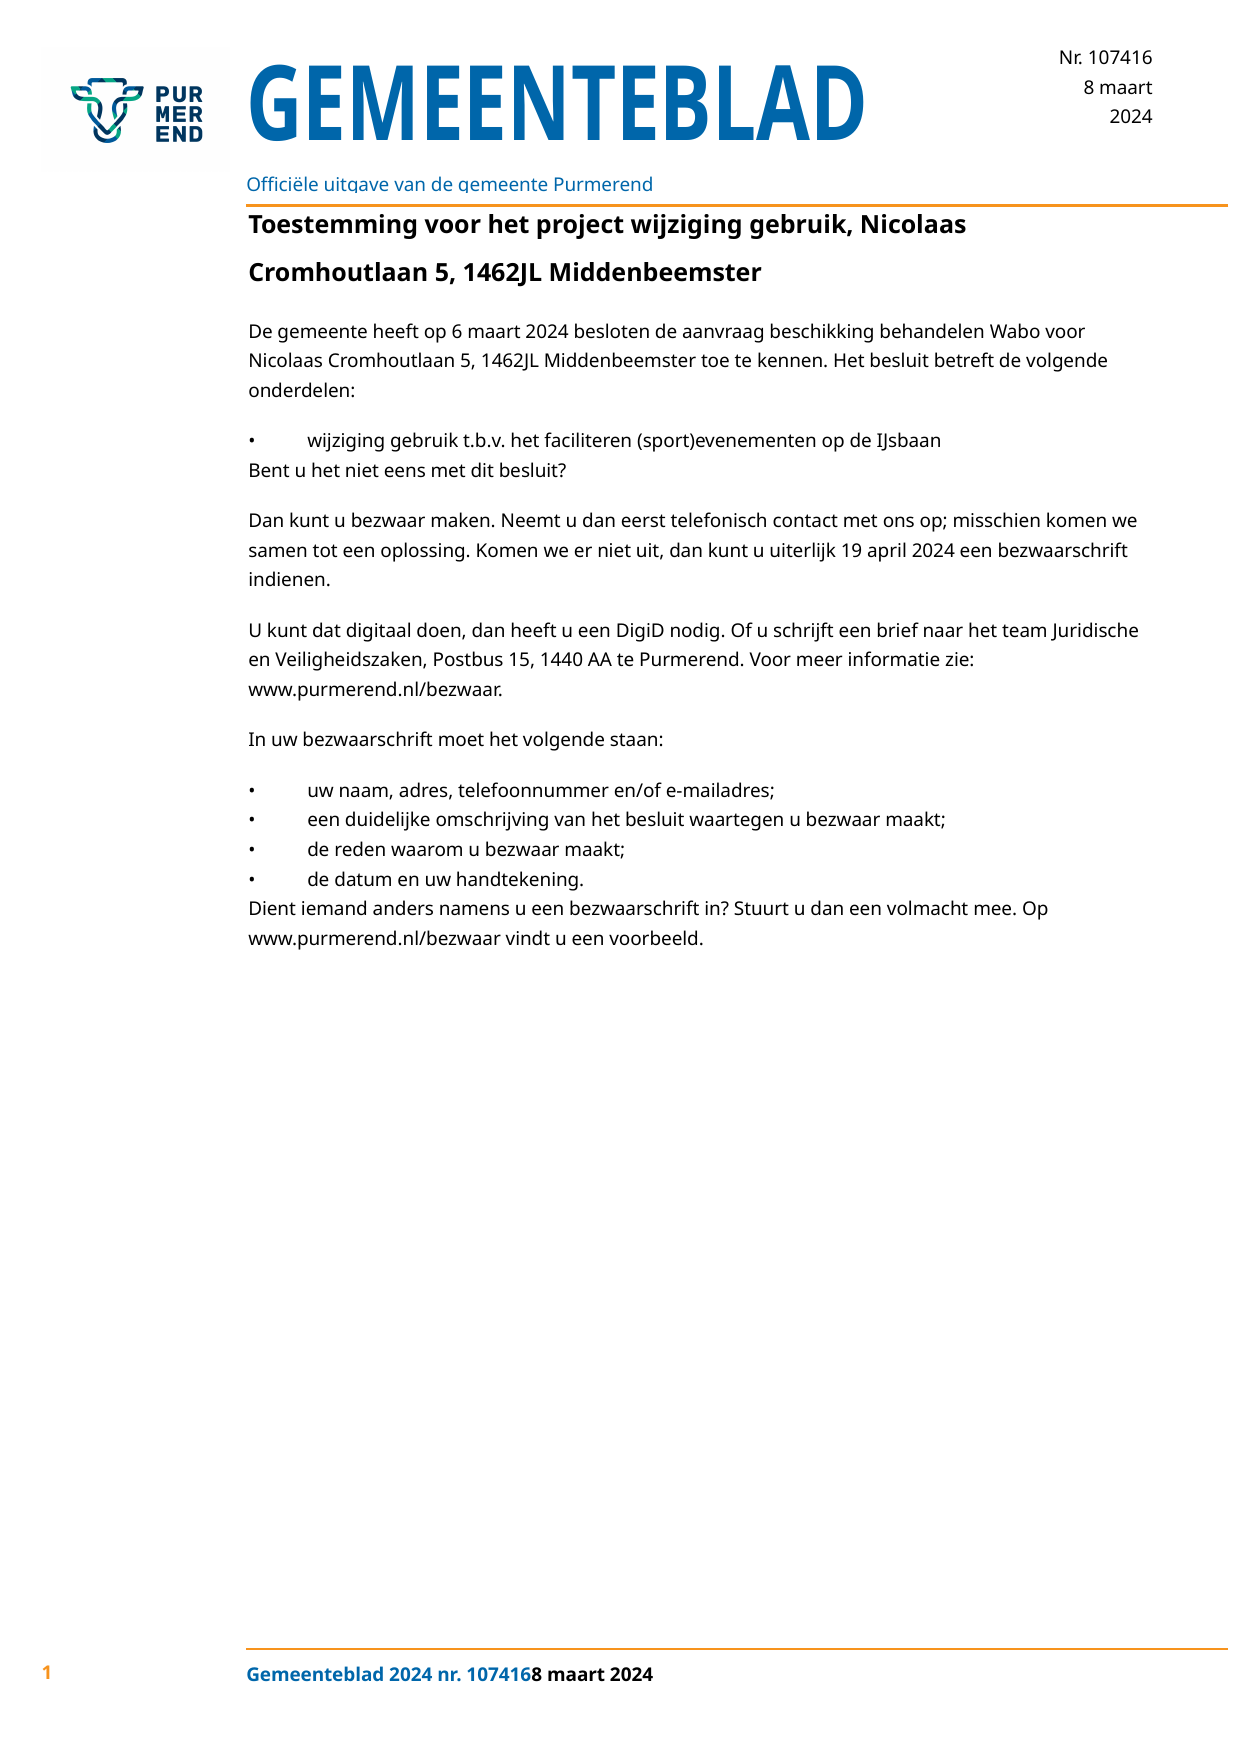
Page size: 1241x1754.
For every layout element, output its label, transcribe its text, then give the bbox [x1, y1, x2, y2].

list de reden waarom u bezwaar maakt; [248, 836, 1152, 862]
list de datum en uw handtekening. [248, 866, 1152, 892]
text U kunt dat digitaal doen, dan heeft u een DigiD nodig. Of u schrijft een brief naar het team Juridische en Veiligheidszaken, Postbus 15, 1440 AA te Purmerend. Voor meer informatie zie: www.purmerend.nl/bezwaar. [248, 617, 1152, 702]
text Toestemming voor het project wijziging gebruik, Nicolaas Cromhoutlaan 5, 1462JL Middenbeemster [248, 207, 1152, 288]
list wijziging gebruik t.b.v. het faciliteren (sport)evenementen op de IJsbaan [248, 427, 1152, 453]
text De gemeente heeft op 6 maart 2024 besloten de aanvraag beschikking behandelen Wabo voor Nicolaas Cromhoutlaan 5, 1462JL Middenbeemster toe te kennen. Het besluit betreft de volgende onderdelen: [248, 318, 1152, 403]
list een duidelijke omschrijving van het besluit waartegen u bezwaar maakt; [248, 807, 1152, 832]
text Dan kunt u bezwaar maken. Neemt u dan eerst telefonisch contact met ons op; misschien komen we samen tot een oplossing. Komen we er niet uit, dan kunt u uiterlijk 19 april 2024 een bezwaarschrift indienen. [248, 507, 1152, 592]
picture [41, 47, 231, 172]
text Dient iemand anders namens u een bezwaarschrift in? Stuurt u dan een volmacht mee. Op www.purmerend.nl/bezwaar vindt u een voorbeeld. [248, 895, 1152, 951]
list uw naam, adres, telefoonnummer en/of e-mailadres; [248, 777, 1152, 803]
text In uw bezwaarschrift moet het volgende staan: [248, 727, 1152, 752]
text Bent u het niet eens met dit besluit? [248, 457, 1152, 483]
